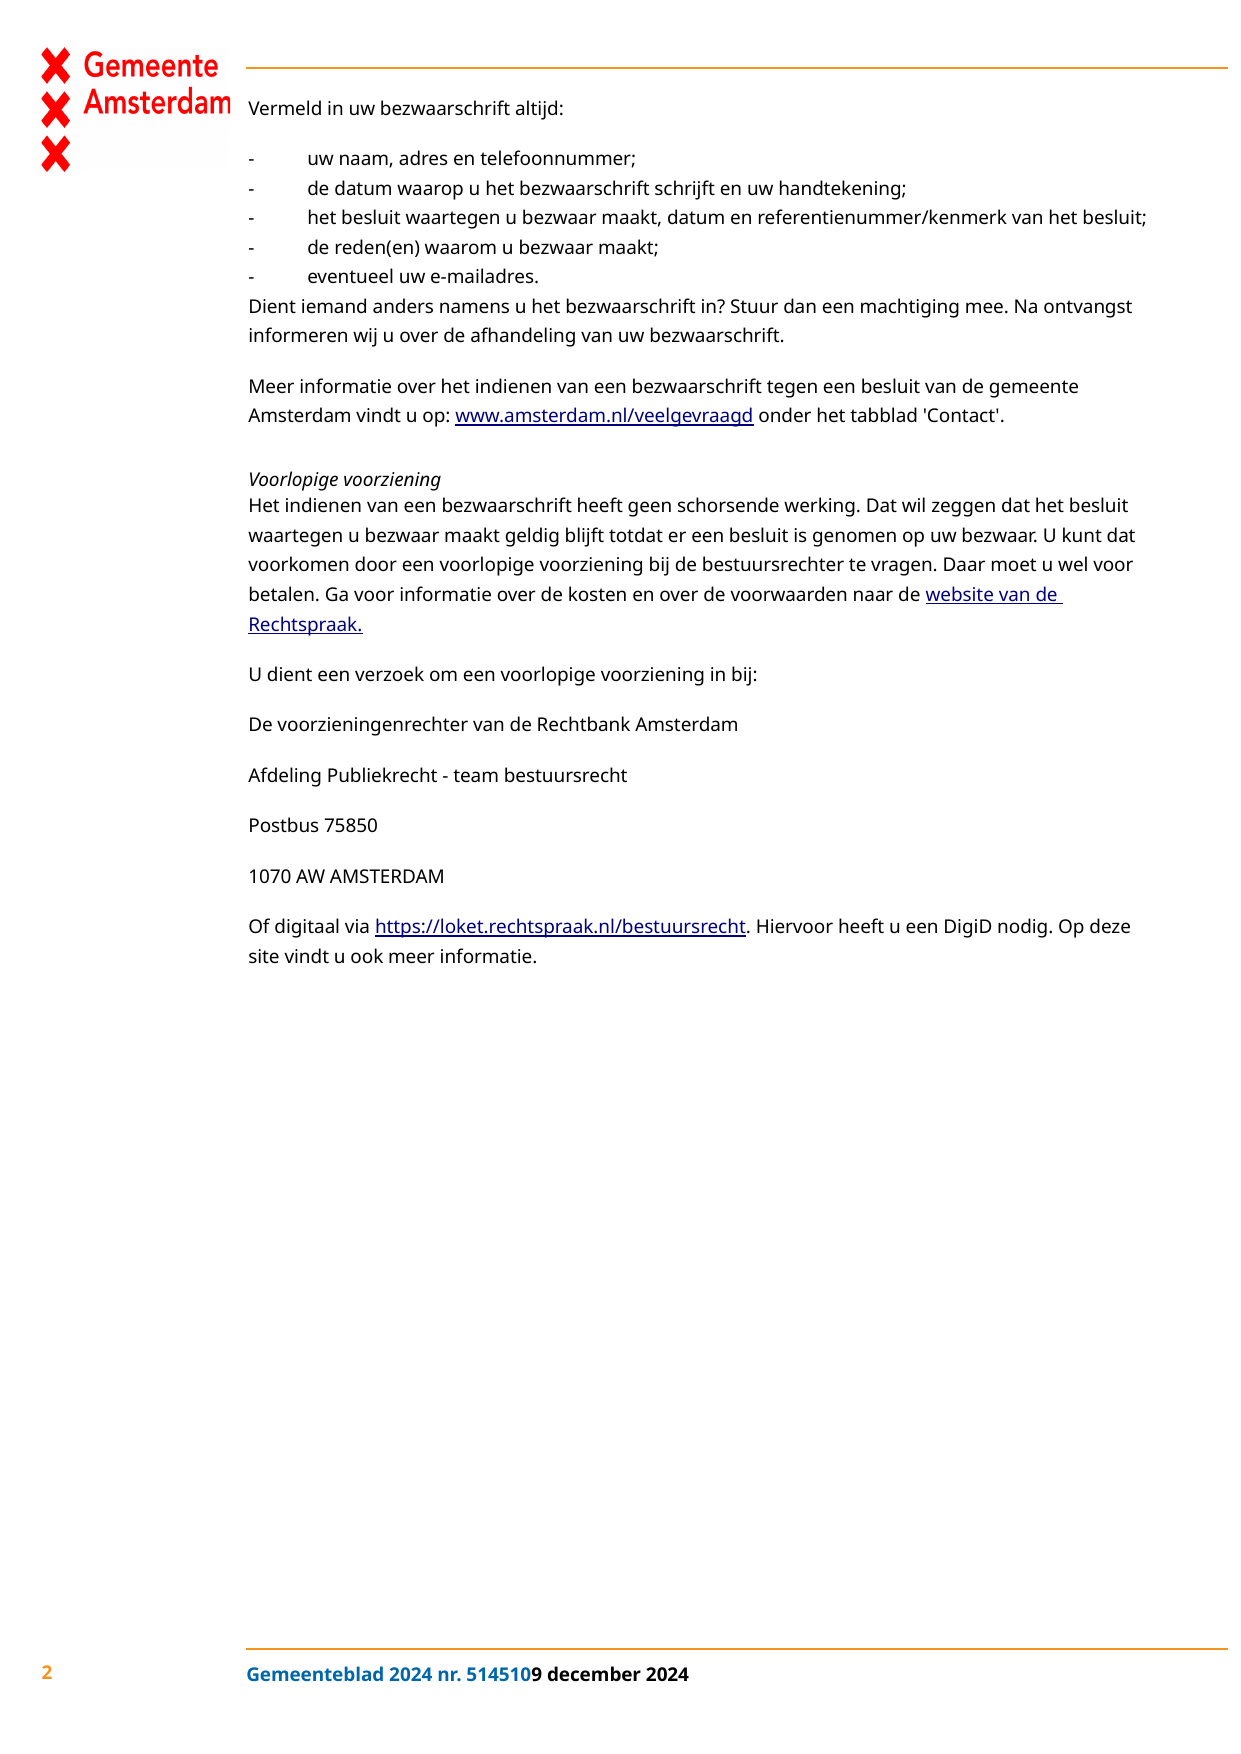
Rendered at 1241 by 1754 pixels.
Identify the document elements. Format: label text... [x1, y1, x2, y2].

text Dient iemand anders namens u het bezwaarschrift in? Stuur dan een machtiging mee. Na ontvangst informeren wij u over de afhandeling van uw bezwaarschrift. [248, 293, 1152, 348]
list eventueel uw e-mailadres. [248, 263, 1152, 289]
text Vermeld in uw bezwaarschrift altijd: [248, 95, 1152, 121]
text Postbus 75850 [248, 812, 1152, 838]
text De voorzieningenrechter van de Rechtbank Amsterdam [248, 712, 1152, 737]
text Of digitaal via https://loket.rechtspraak.nl/bestuursrecht. Hiervoor heeft u een DigiD nodig. Op deze site vindt u ook meer informatie. [248, 913, 1152, 968]
text U dient een verzoek om een voorlopige voorziening in bij: [248, 661, 1152, 687]
text Afdeling Publiekrecht - team bestuursrecht [248, 762, 1152, 788]
text Meer informatie over het indienen van een bezwaarschrift tegen een besluit van de gemeente Amsterdam vindt u op: www.amsterdam.nl/veelgevraagd onder het tabblad 'Contact'. [248, 373, 1152, 428]
list het besluit waartegen u bezwaar maakt, datum en referentienummer/kenmerk van het besluit; [248, 204, 1152, 230]
list de reden(en) waarom u bezwaar maakt; [248, 234, 1152, 260]
text Voorlopige voorziening [248, 467, 1152, 492]
text Het indienen van een bezwaarschrift heeft geen schorsende werking. Dat wil zeggen dat het besluit waartegen u bezwaar maakt geldig blijft totdat er een besluit is genomen op uw bezwaar. U kunt dat voorkomen door een voorlopige voorziening bij de bestuursrechter te vragen. Daar moet u wel voor betalen. Ga voor informatie over de kosten en over de voorwaarden naar de website van de Rechtspraak. [248, 492, 1152, 636]
picture [41, 47, 231, 172]
text 1070 AW AMSTERDAM [248, 863, 1152, 888]
list de datum waarop u het bezwaarschrift schrijft en uw handtekening; [248, 175, 1152, 201]
list uw naam, adres en telefoonnummer; [248, 145, 1152, 171]
